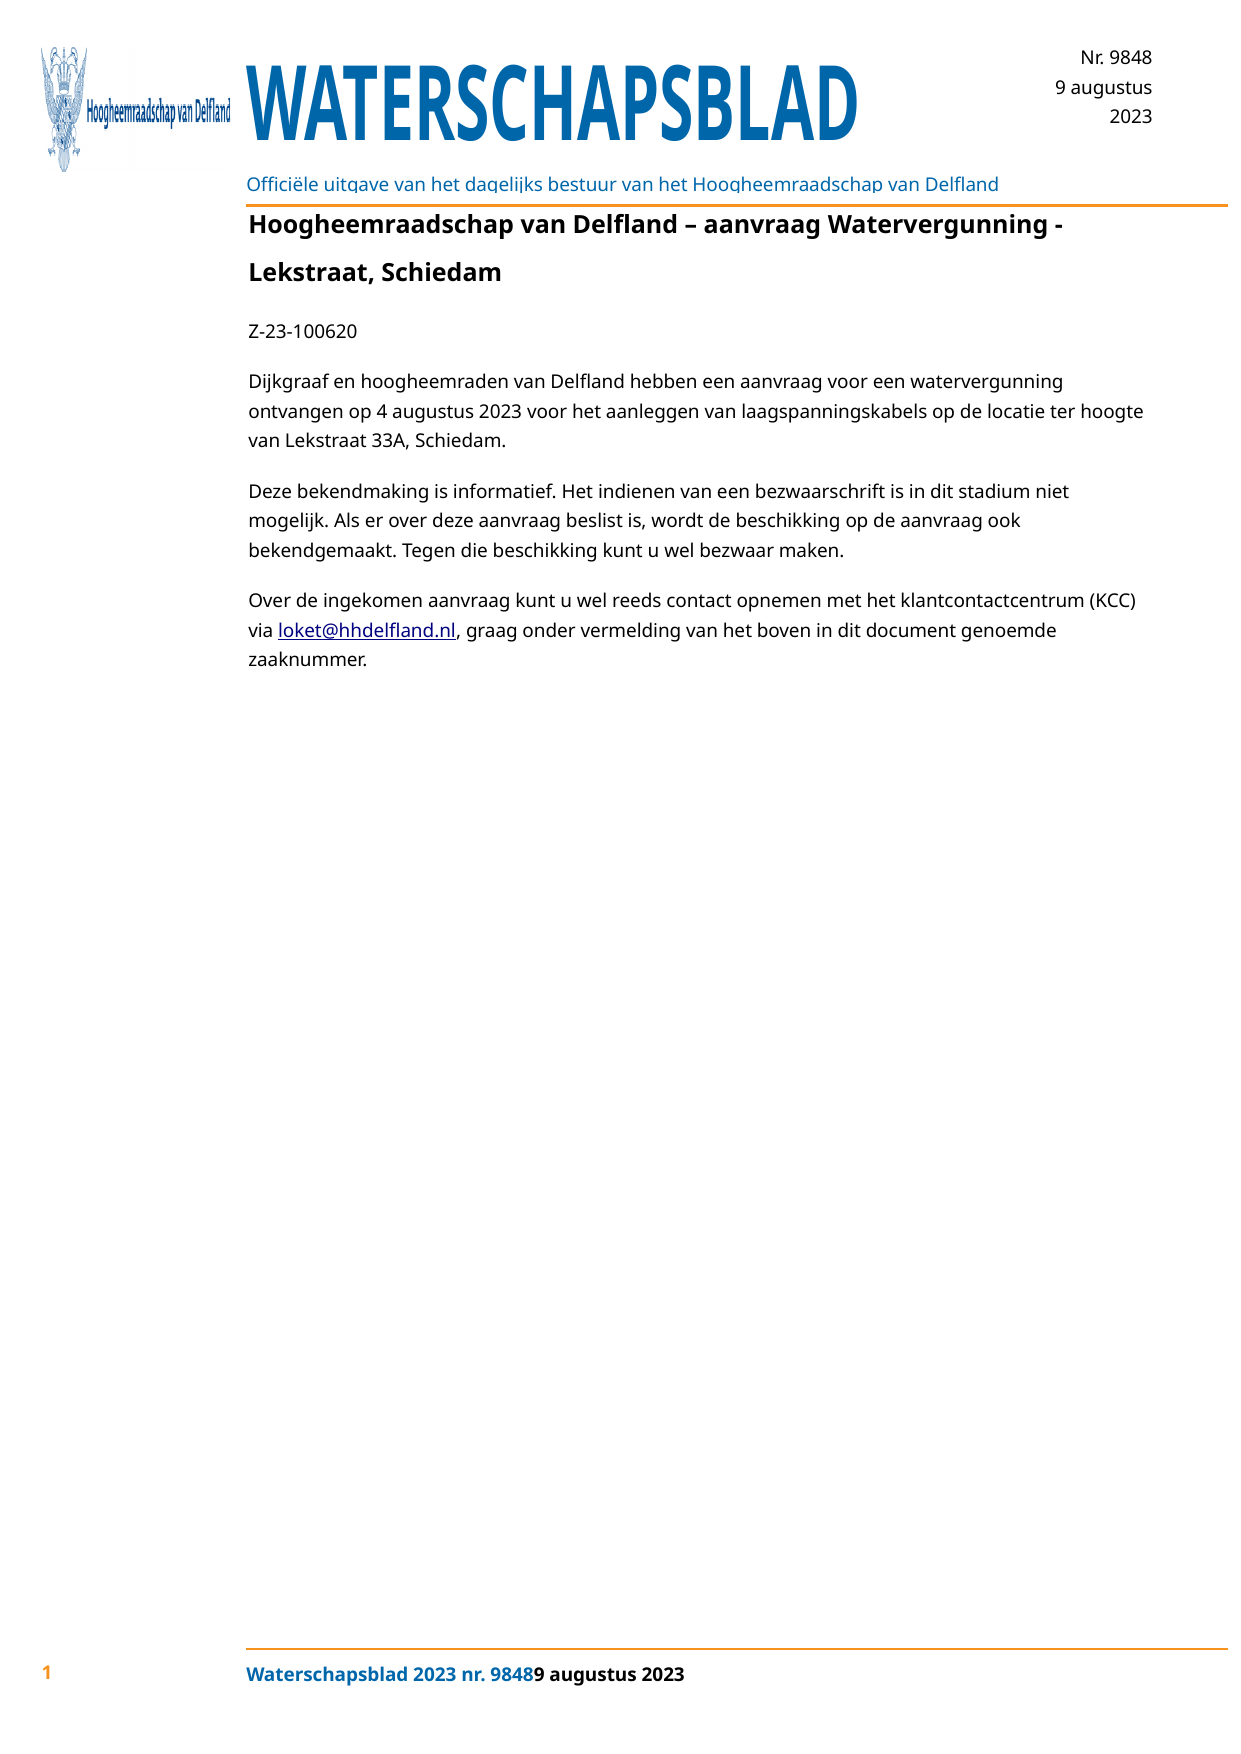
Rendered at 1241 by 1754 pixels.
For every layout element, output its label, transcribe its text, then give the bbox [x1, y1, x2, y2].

text Hoogheemraadschap van Delfland – aanvraag Watervergunning - Lekstraat, Schiedam [248, 207, 1152, 288]
text Deze bekendmaking is informatief. Het indienen van een bezwaarschrift is in dit stadium niet mogelijk. Als er over deze aanvraag beslist is, wordt de beschikking op de aanvraag ook bekendgemaakt. Tegen die beschikking kunt u wel bezwaar maken. [248, 478, 1152, 563]
picture [41, 47, 231, 172]
text Over de ingekomen aanvraag kunt u wel reeds contact opnemen met het klantcontactcentrum (KCC) via loket@hhdelfland.nl, graag onder vermelding van het boven in dit document genoemde zaaknummer. [248, 587, 1152, 672]
text Z-23-100620 [248, 318, 1152, 344]
text Dijkgraaf en hoogheemraden van Delfland hebben een aanvraag voor een watervergunning ontvangen op 4 augustus 2023 voor het aanleggen van laagspanningskabels op de locatie ter hoogte van Lekstraat 33A, Schiedam. [248, 368, 1152, 453]
